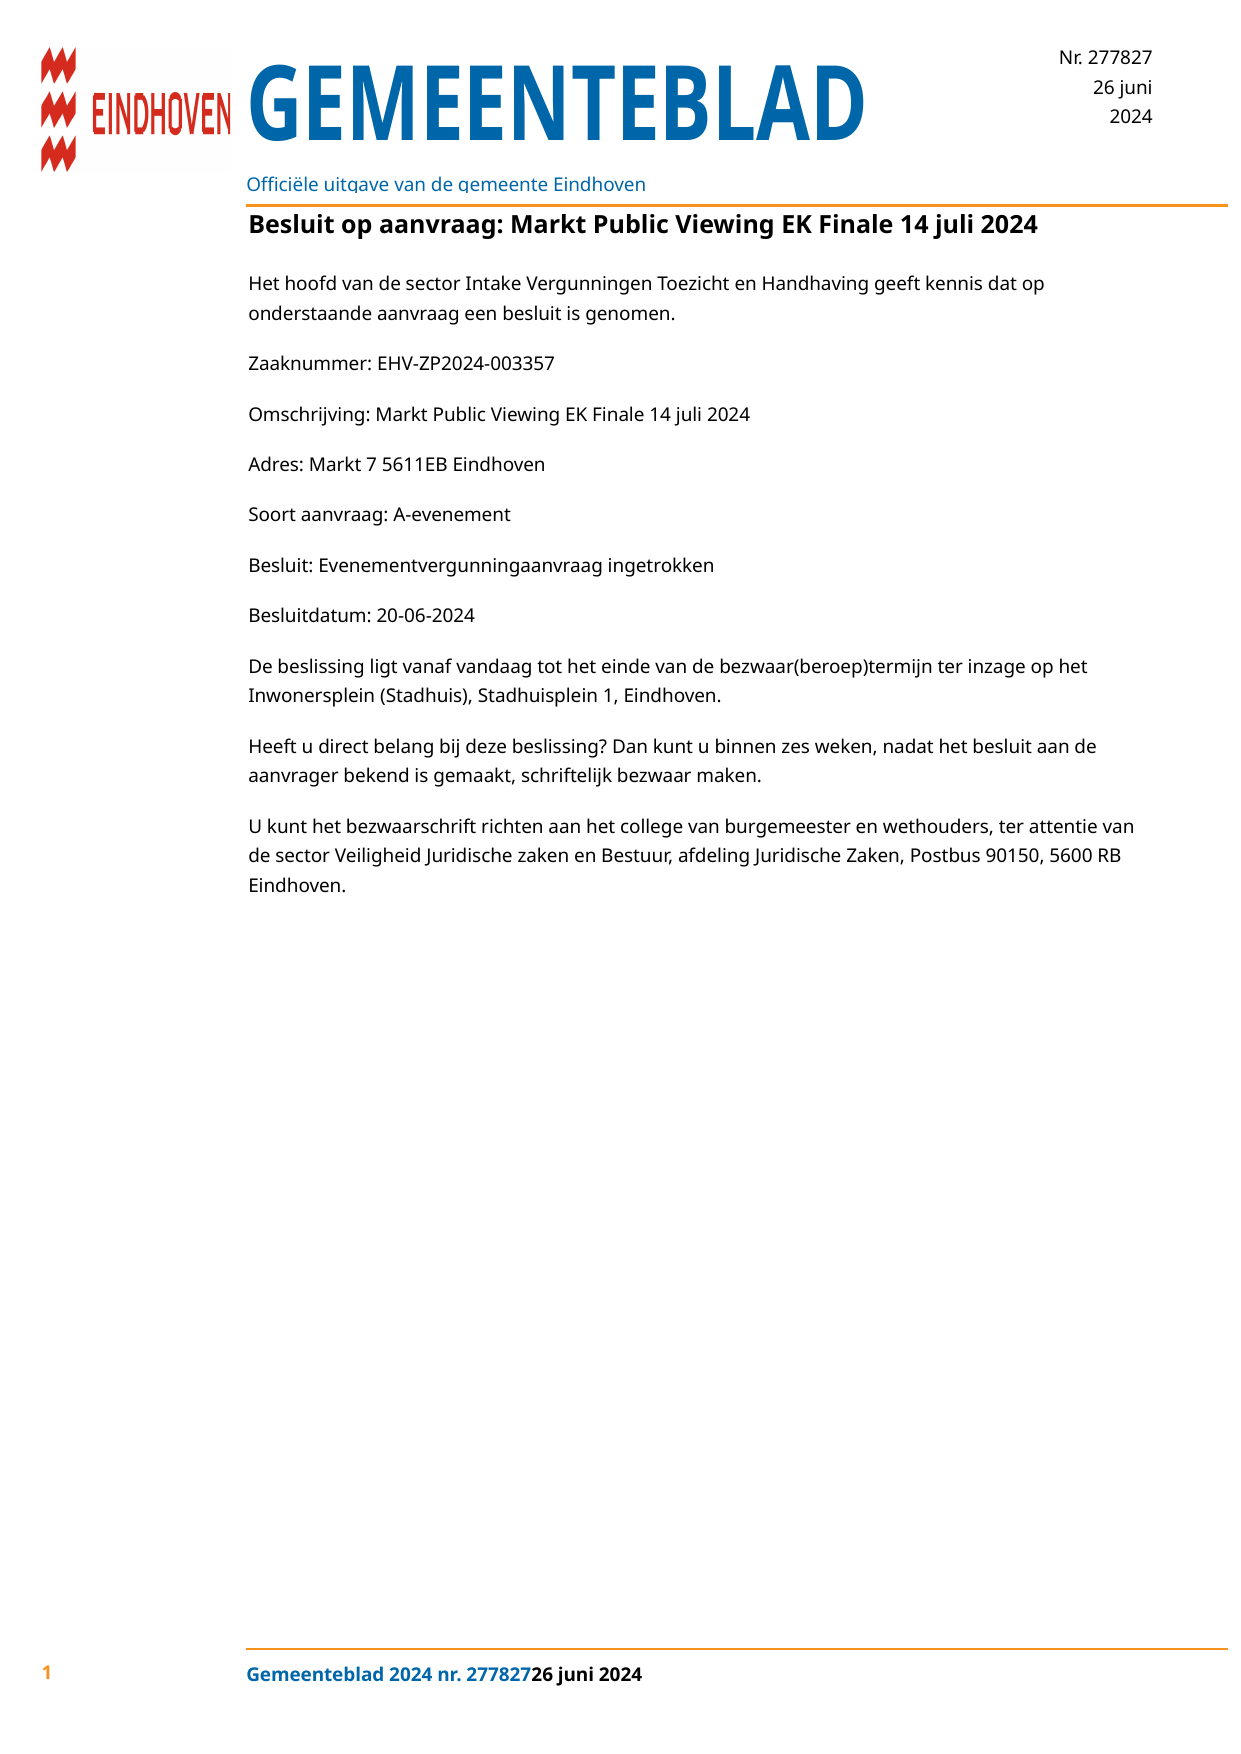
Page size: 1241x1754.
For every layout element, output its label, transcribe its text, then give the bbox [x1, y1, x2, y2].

picture [41, 47, 231, 172]
text Soort aanvraag: A-evenement [248, 502, 1152, 527]
text Besluitdatum: 20-06-2024 [248, 602, 1152, 628]
text Omschrijving: Markt Public Viewing EK Finale 14 juli 2024 [248, 401, 1152, 426]
text Adres: Markt 7 5611EB Eindhoven [248, 451, 1152, 477]
text Besluit op aanvraag: Markt Public Viewing EK Finale 14 juli 2024 [248, 207, 1152, 241]
text Zaaknummer: EHV-ZP2024-003357 [248, 350, 1152, 376]
text Heeft u direct belang bij deze beslissing? Dan kunt u binnen zes weken, nadat het besluit aan de aanvrager bekend is gemaakt, schriftelijk bezwaar maken. [248, 733, 1152, 788]
text Het hoofd van de sector Intake Vergunningen Toezicht en Handhaving geeft kennis dat op onderstaande aanvraag een besluit is genomen. [248, 270, 1152, 326]
text De beslissing ligt vanaf vandaag tot het einde van de bezwaar(beroep)termijn ter inzage op het Inwonersplein (Stadhuis), Stadhuisplein 1, Eindhoven. [248, 653, 1152, 708]
text U kunt het bezwaarschrift richten aan het college van burgemeester en wethouders, ter attentie van de sector Veiligheid Juridische zaken en Bestuur, afdeling Juridische Zaken, Postbus 90150, 5600 RB Eindhoven. [248, 813, 1152, 898]
text Besluit: Evenementvergunningaanvraag ingetrokken [248, 552, 1152, 578]
